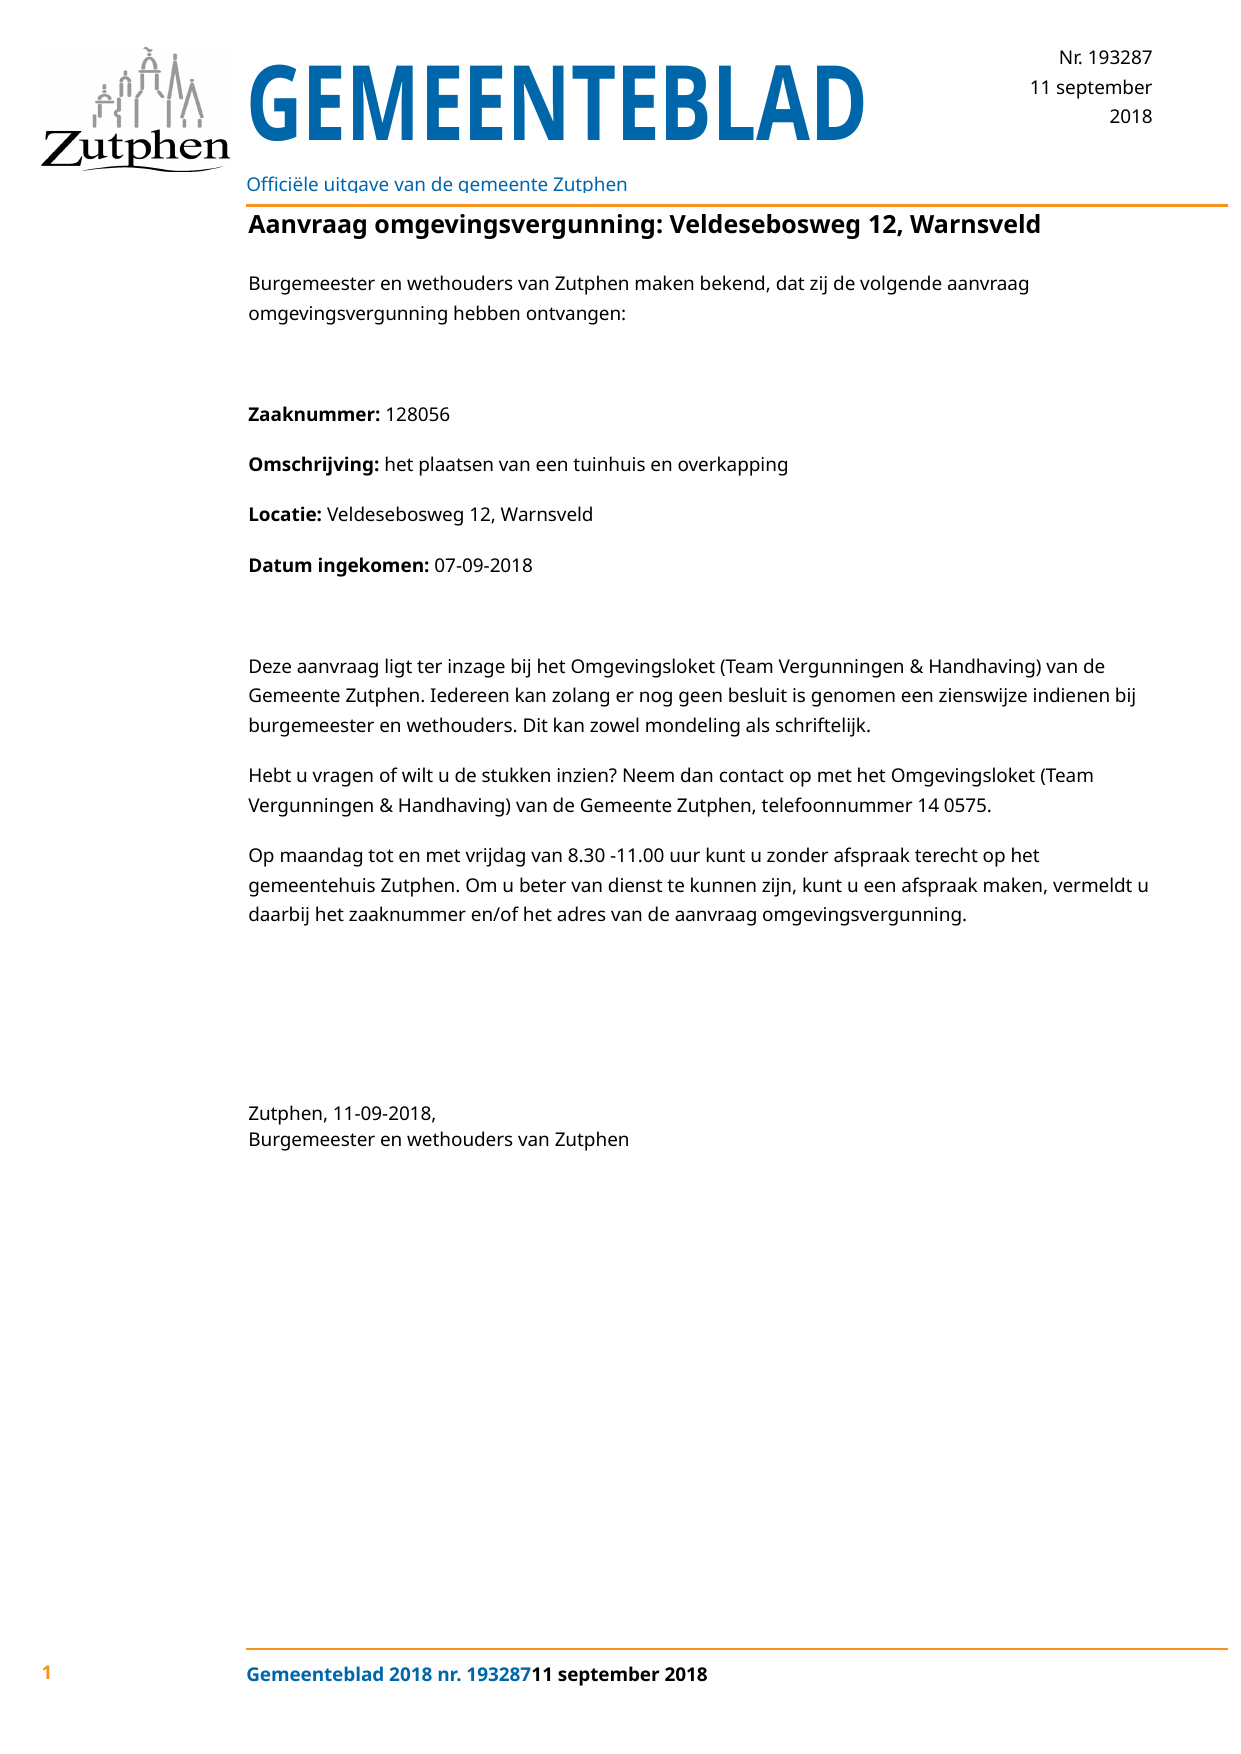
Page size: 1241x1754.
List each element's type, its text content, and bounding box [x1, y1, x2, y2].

text Aanvraag omgevingsvergunning: Veldesebosweg 12, Warnsveld [248, 207, 1152, 241]
text Locatie: Veldesebosweg 12, Warnsveld [248, 502, 1152, 527]
text Omschrijving: het plaatsen van een tuinhuis en overkapping [248, 451, 1152, 477]
text Deze aanvraag ligt ter inzage bij het Omgevingsloket (Team Vergunningen & Handhaving) van de Gemeente Zutphen. Iedereen kan zolang er nog geen besluit is genomen een zienswijze indienen bij burgemeester en wethouders. Dit kan zowel mondeling als schriftelijk. [248, 653, 1152, 738]
text Hebt u vragen of wilt u de stukken inzien? Neem dan contact op met het Omgevingsloket (Team Vergunningen & Handhaving) van de Gemeente Zutphen, telefoonnummer 14 0575. [248, 762, 1152, 818]
text Zutphen, 11-09-2018, [248, 1101, 1152, 1126]
picture [41, 47, 231, 172]
text Burgemeester en wethouders van Zutphen [248, 1126, 1152, 1152]
text Burgemeester en wethouders van Zutphen maken bekend, dat zij de volgende aanvraag omgevingsvergunning hebben ontvangen: [248, 270, 1152, 326]
text Op maandag tot en met vrijdag van 8.30 -11.00 uur kunt u zonder afspraak terecht op het gemeentehuis Zutphen. Om u beter van dienst te kunnen zijn, kunt u een afspraak maken, vermeldt u daarbij het zaaknummer en/of het adres van de aanvraag omgevingsvergunning. [248, 842, 1152, 927]
text Zaaknummer: 128056 [248, 401, 1152, 426]
text Datum ingekomen: 07-09-2018 [248, 552, 1152, 578]
